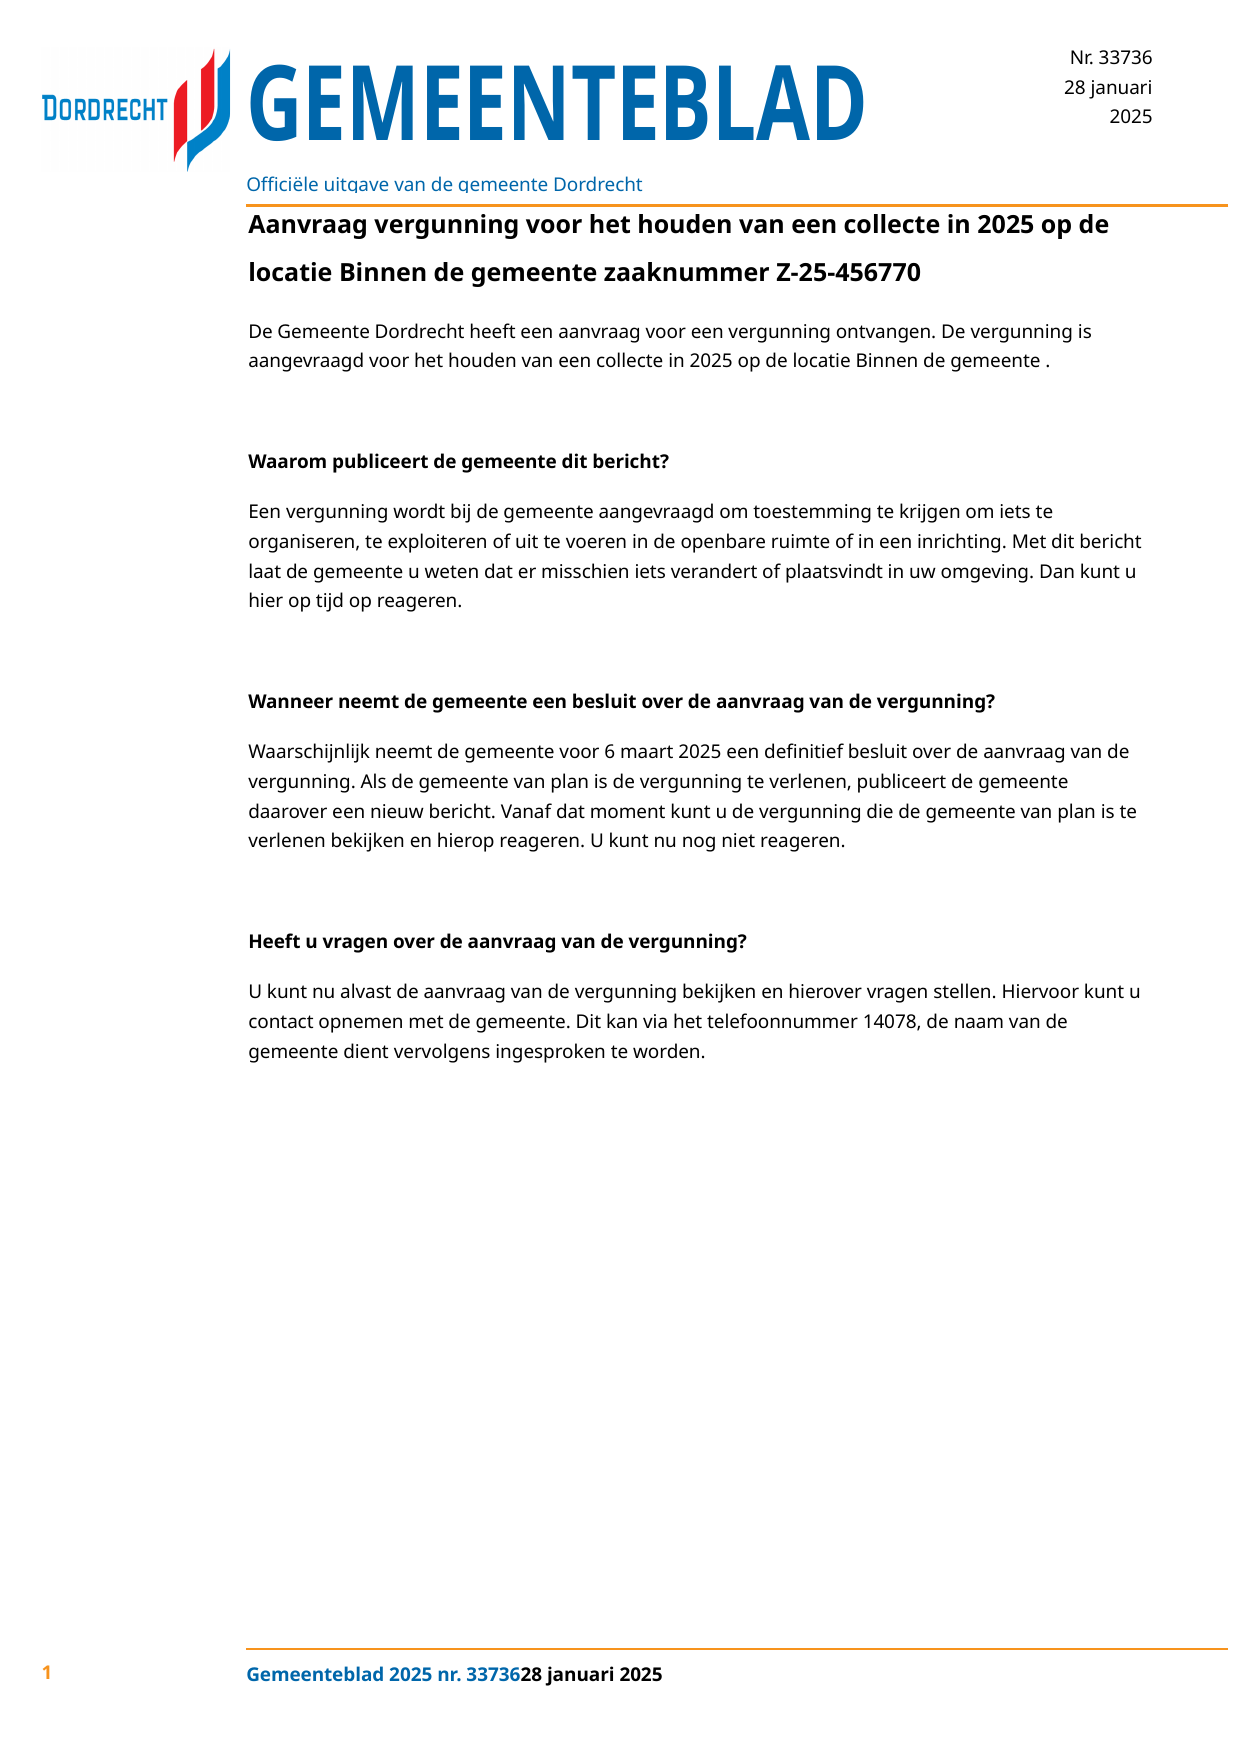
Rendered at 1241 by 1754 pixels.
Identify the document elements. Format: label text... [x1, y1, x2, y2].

text U kunt nu alvast de aanvraag van de vergunning bekijken en hierover vragen stellen. Hiervoor kunt u contact opnemen met de gemeente. Dit kan via het telefoonnummer 14078, de naam van de gemeente dient vervolgens ingesproken te worden. [248, 979, 1152, 1064]
text Aanvraag vergunning voor het houden van een collecte in 2025 op de locatie Binnen de gemeente zaaknummer Z-25-456770 [248, 207, 1152, 288]
text Waarom publiceert de gemeente dit bericht? [248, 448, 1152, 474]
text Heeft u vragen over de aanvraag van de vergunning? [248, 928, 1152, 954]
text De Gemeente Dordrecht heeft een aanvraag voor een vergunning ontvangen. De vergunning is aangevraagd voor het houden van een collecte in 2025 op de locatie Binnen de gemeente . [248, 318, 1152, 373]
text Waarschijnlijk neemt de gemeente voor 6 maart 2025 een definitief besluit over de aanvraag van de vergunning. Als de gemeente van plan is de vergunning te verlenen, publiceert de gemeente daarover een nieuw bericht. Vanaf dat moment kunt u de vergunning die de gemeente van plan is te verlenen bekijken en hierop reageren. U kunt nu nog niet reageren. [248, 739, 1152, 853]
picture [41, 47, 231, 172]
text Een vergunning wordt bij de gemeente aangevraagd om toestemming te krijgen om iets te organiseren, te exploiteren of uit te voeren in de openbare ruimte of in een inrichting. Met dit bericht laat de gemeente u weten dat er misschien iets verandert of plaatsvindt in uw omgeving. Dan kunt u hier op tijd op reageren. [248, 499, 1152, 613]
text Wanneer neemt de gemeente een besluit over de aanvraag van de vergunning? [248, 688, 1152, 714]
